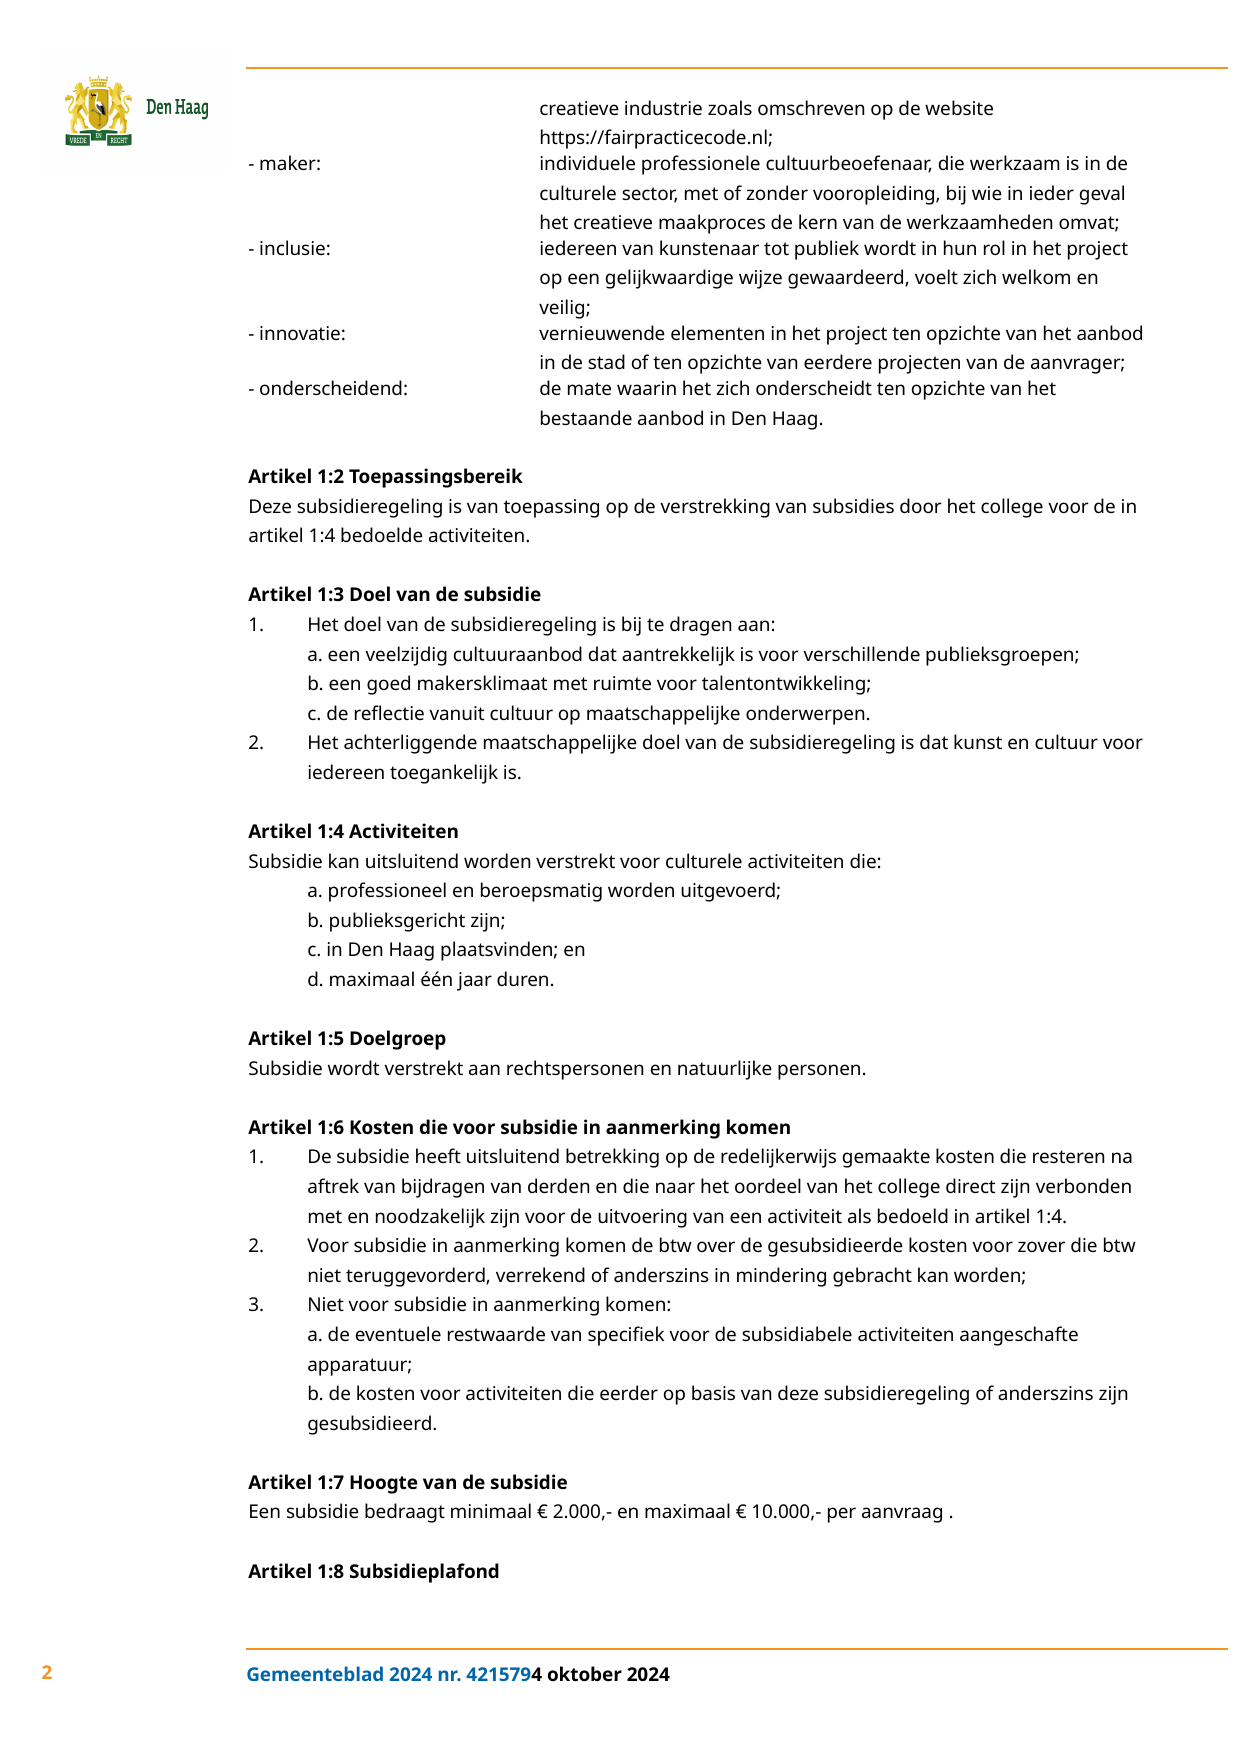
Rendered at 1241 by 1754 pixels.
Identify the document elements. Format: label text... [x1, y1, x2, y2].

picture [41, 47, 231, 172]
table_cell iedereen van kunstenaar tot publiek wordt in hun rol in het project op een gelijkwaardige wijze gewaardeerd, voelt zich welkom en veilig; [539, 235, 1152, 320]
table_cell - innovatie: [248, 320, 539, 375]
table_cell vernieuwende elementen in het project ten opzichte van het aanbod in de stad of ten opzichte van eerdere projecten van de aanvrager; [539, 320, 1152, 375]
list De subsidie heeft uitsluitend betrekking op de redelijkerwijs gemaakte kosten die resteren na aftrek van bijdragen van derden en die naar het oordeel van het college direct zijn verbonden met en noodzakelijk zijn voor de uitvoering van een activiteit als bedoeld in artikel 1:4. [248, 1144, 1152, 1229]
table_cell - onderscheidend: [248, 375, 539, 431]
list c. in Den Haag plaatsvinden; en [248, 937, 1152, 962]
text Artikel 1:3 Doel van de subsidie [248, 582, 1152, 607]
list a. een veelzijdig cultuuraanbod dat aantrekkelijk is voor verschillende publieksgroepen; [248, 641, 1152, 667]
table_cell de mate waarin het zich onderscheidt ten opzichte van het bestaande aanbod in Den Haag. [539, 375, 1152, 431]
list b. een goed makersklimaat met ruimte voor talentontwikkeling; [248, 670, 1152, 696]
list Niet voor subsidie in aanmerking komen: [248, 1292, 1152, 1317]
text Artikel 1:4 Activiteiten [248, 818, 1152, 844]
text Artikel 1:8 Subsidieplafond [248, 1558, 1152, 1584]
list Het doel van de subsidieregeling is bij te dragen aan: [248, 611, 1152, 637]
text Artikel 1:6 Kosten die voor subsidie in aanmerking komen [248, 1114, 1152, 1140]
list Voor subsidie in aanmerking komen de btw over de gesubsidieerde kosten voor zover die btw niet teruggevorderd, verrekend of anderszins in mindering gebracht kan worden; [248, 1232, 1152, 1288]
text Artikel 1:7 Hoogte van de subsidie [248, 1469, 1152, 1495]
table_cell individuele professionele cultuurbeoefenaar, die werkzaam is in de culturele sector, met of zonder vooropleiding, bij wie in ieder geval het creatieve maakproces de kern van de werkzaamheden omvat; [539, 150, 1152, 235]
table_cell creatieve industrie zoals omschreven op de website https://fairpracticecode.nl; [539, 95, 1152, 150]
text Subsidie kan uitsluitend worden verstrekt voor culturele activiteiten die: [248, 848, 1152, 874]
list Het achterliggende maatschappelijke doel van de subsidieregeling is dat kunst en cultuur voor iedereen toegankelijk is. [248, 729, 1152, 785]
list a. professioneel en beroepsmatig worden uitgevoerd; [248, 877, 1152, 903]
text Deze subsidieregeling is van toepassing op de verstrekking van subsidies door het college voor de in artikel 1:4 bedoelde activiteiten. [248, 493, 1152, 548]
table_cell [248, 95, 539, 150]
table_cell - maker: [248, 150, 539, 235]
list b. publieksgericht zijn; [248, 907, 1152, 933]
text Artikel 1:2 Toepassingsbereik [248, 463, 1152, 489]
list c. de reflectie vanuit cultuur op maatschappelijke onderwerpen. [248, 700, 1152, 726]
list d. maximaal één jaar duren. [248, 966, 1152, 992]
text Een subsidie bedraagt minimaal € 2.000,- en maximaal € 10.000,- per aanvraag . [248, 1499, 1152, 1524]
list a. de eventuele restwaarde van specifiek voor de subsidiabele activiteiten aangeschafte apparatuur; [248, 1321, 1152, 1377]
text Subsidie wordt verstrekt aan rechtspersonen en natuurlijke personen. [248, 1055, 1152, 1081]
table_cell - inclusie: [248, 235, 539, 320]
list b. de kosten voor activiteiten die eerder op basis van deze subsidieregeling of anderszins zijn gesubsidieerd. [248, 1380, 1152, 1436]
text Artikel 1:5 Doelgroep [248, 1025, 1152, 1051]
